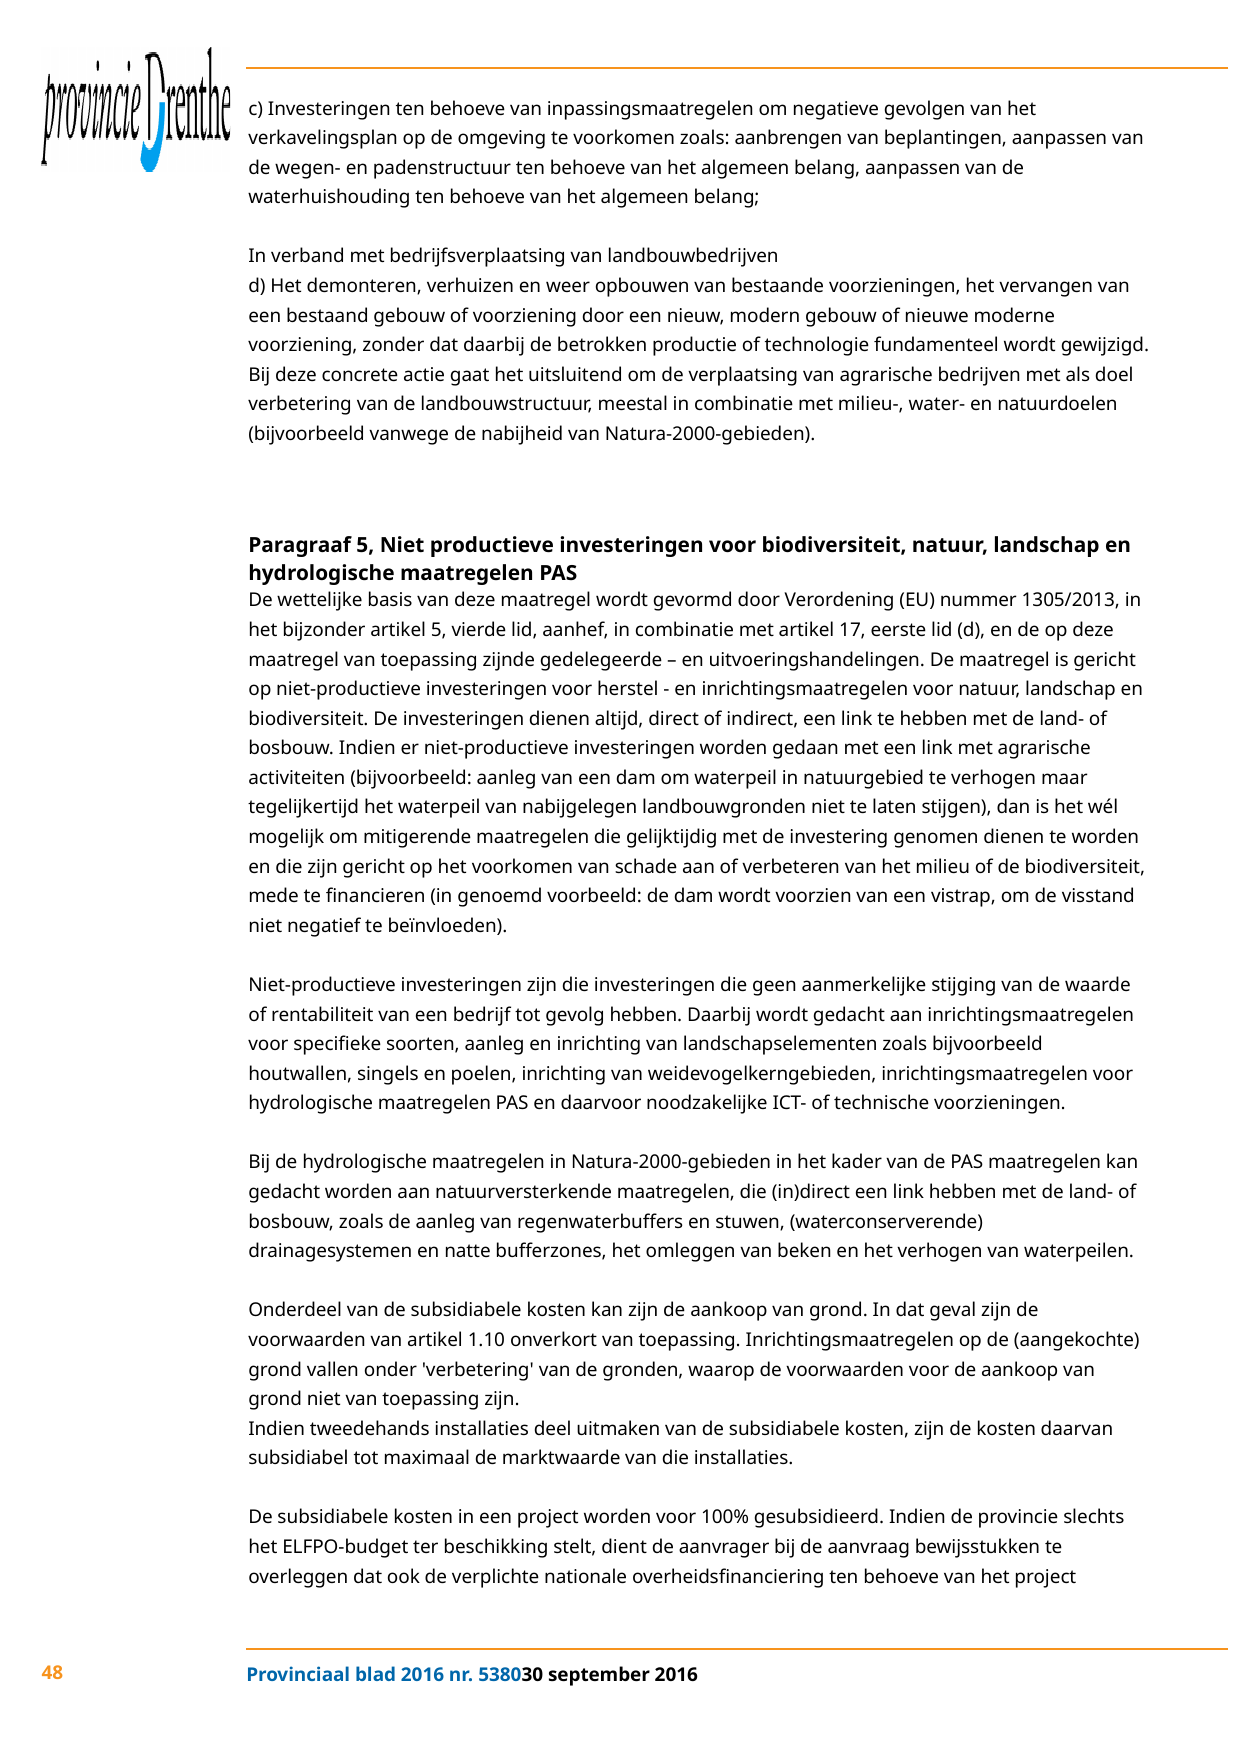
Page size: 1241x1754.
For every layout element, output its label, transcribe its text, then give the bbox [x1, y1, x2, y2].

text In verband met bedrijfsverplaatsing van landbouwbedrijven [248, 243, 1152, 268]
text Bij de hydrologische maatregelen in Natura-2000-gebieden in het kader van de PAS maatregelen kan gedacht worden aan natuurversterkende maatregelen, die (in)direct een link hebben met de land- of bosbouw, zoals de aanleg van regenwaterbuffers en stuwen, (waterconserverende) drainagesystemen en natte bufferzones, het omleggen van beken en het verhogen van waterpeilen. [248, 1149, 1152, 1263]
text Niet-productieve investeringen zijn die investeringen die geen aanmerkelijke stijging van de waarde of rentabiliteit van een bedrijf tot gevolg hebben. Daarbij wordt gedacht aan inrichtingsmaatregelen voor specifieke soorten, aanleg en inrichting van landschapselementen zoals bijvoorbeeld houtwallen, singels en poelen, inrichting van weidevogelkerngebieden, inrichtingsmaatregelen voor hydrologische maatregelen PAS en daarvoor noodzakelijke ICT- of technische voorzieningen. [248, 971, 1152, 1115]
text c) Investeringen ten behoeve van inpassingsmaatregelen om negatieve gevolgen van het verkavelingsplan op de omgeving te voorkomen zoals: aanbrengen van beplantingen, aanpassen van de wegen- en padenstructuur ten behoeve van het algemeen belang, aanpassen van de waterhuishouding ten behoeve van het algemeen belang; [248, 95, 1152, 209]
picture [41, 47, 231, 172]
text De subsidiabele kosten in een project worden voor 100% gesubsidieerd. Indien de provincie slechts het ELFPO-budget ter beschikking stelt, dient de aanvrager bij de aanvraag bewijsstukken te overleggen dat ook de verplichte nationale overheidsfinanciering ten behoeve van het project [248, 1504, 1152, 1589]
text Indien tweedehands installaties deel uitmaken van de subsidiabele kosten, zijn de kosten daarvan subsidiabel tot maximaal de marktwaarde van die installaties. [248, 1415, 1152, 1470]
text Paragraaf 5, Niet productieve investeringen voor biodiversiteit, natuur, landschap en hydrologische maatregelen PAS [248, 530, 1152, 587]
text De wettelijke basis van deze maatregel wordt gevormd door Verordening (EU) nummer 1305/2013, in het bijzonder artikel 5, vierde lid, aanhef, in combinatie met artikel 17, eerste lid (d), en de op deze maatregel van toepassing zijnde gedelegeerde – en uitvoeringshandelingen. De maatregel is gericht op niet-productieve investeringen voor herstel - en inrichtingsmaatregelen voor natuur, landschap en biodiversiteit. De investeringen dienen altijd, direct of indirect, een link te hebben met de land- of bosbouw. Indien er niet-productieve investeringen worden gedaan met een link met agrarische activiteiten (bijvoorbeeld: aanleg van een dam om waterpeil in natuurgebied te verhogen maar tegelijkertijd het waterpeil van nabijgelegen landbouwgronden niet te laten stijgen), dan is het wél mogelijk om mitigerende maatregelen die gelijktijdig met de investering genomen dienen te worden en die zijn gericht op het voorkomen van schade aan of verbeteren van het milieu of de biodiversiteit, mede te financieren (in genoemd voorbeeld: de dam wordt voorzien van een vistrap, om de visstand niet negatief te beïnvloeden). [248, 587, 1152, 938]
text Onderdeel van de subsidiabele kosten kan zijn de aankoop van grond. In dat geval zijn de voorwaarden van artikel 1.10 onverkort van toepassing. Inrichtingsmaatregelen op de (aangekochte) grond vallen onder 'verbetering' van de gronden, waarop de voorwaarden voor de aankoop van grond niet van toepassing zijn. [248, 1297, 1152, 1411]
text d) Het demonteren, verhuizen en weer opbouwen van bestaande voorzieningen, het vervangen van een bestaand gebouw of voorziening door een nieuw, modern gebouw of nieuwe moderne voorziening, zonder dat daarbij de betrokken productie of technologie fundamenteel wordt gewijzigd. [248, 272, 1152, 357]
text Bij deze concrete actie gaat het uitsluitend om de verplaatsing van agrarische bedrijven met als doel verbetering van de landbouwstructuur, meestal in combinatie met milieu-, water- en natuurdoelen (bijvoorbeeld vanwege de nabijheid van Natura-2000-gebieden). [248, 361, 1152, 446]
